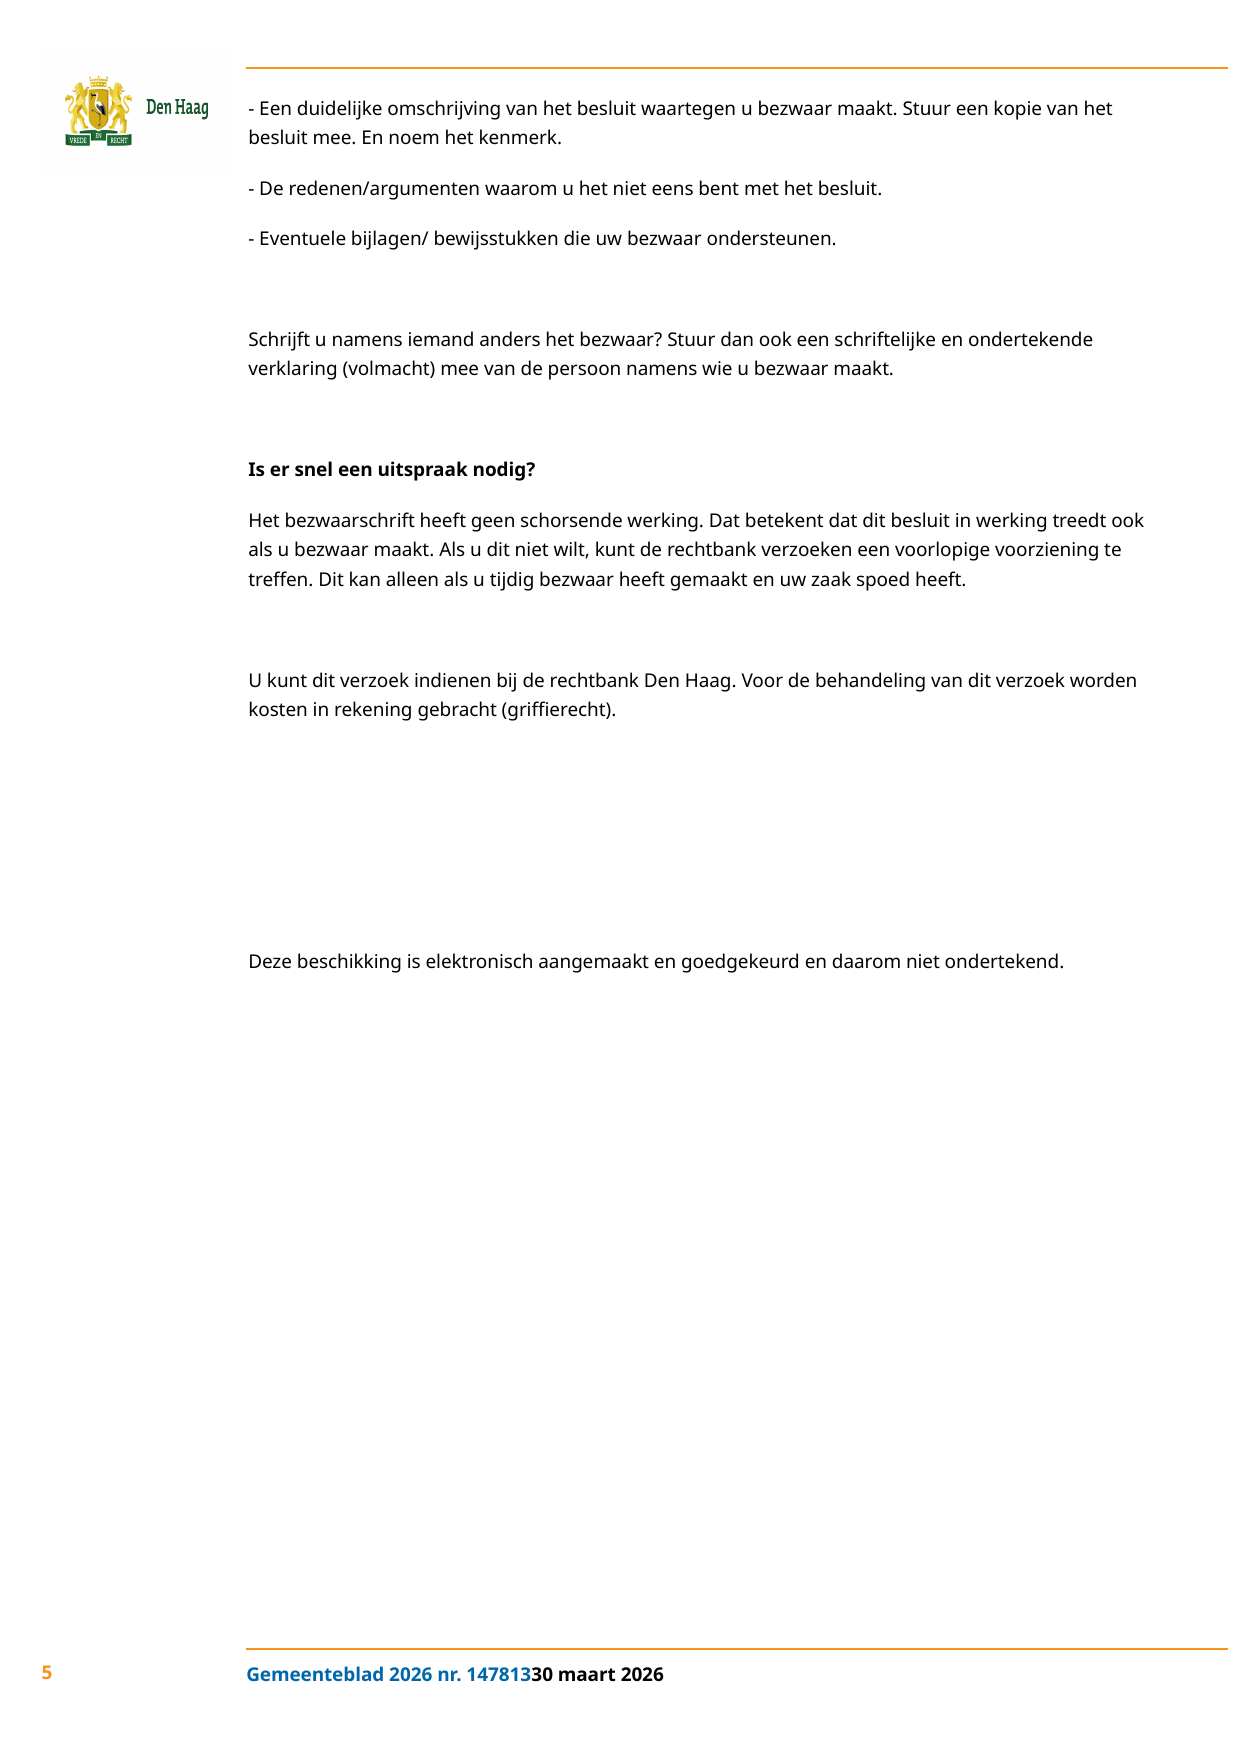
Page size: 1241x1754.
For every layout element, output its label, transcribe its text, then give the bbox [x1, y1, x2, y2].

text Is er snel een uitspraak nodig? [248, 456, 1152, 482]
text Schrijft u namens iemand anders het bezwaar? Stuur dan ook een schriftelijke en ondertekende verklaring (volmacht) mee van de persoon namens wie u bezwaar maakt. [248, 326, 1152, 381]
text - De redenen/argumenten waarom u het niet eens bent met het besluit. [248, 175, 1152, 201]
text - Een duidelijke omschrijving van het besluit waartegen u bezwaar maakt. Stuur een kopie van het besluit mee. En noem het kenmerk. [248, 95, 1152, 150]
text Deze beschikking is elektronisch aangemaakt en goedgekeurd en daarom niet ondertekend. [248, 948, 1152, 974]
text Het bezwaarschrift heeft geen schorsende werking. Dat betekent dat dit besluit in werking treedt ook als u bezwaar maakt. Als u dit niet wilt, kunt de rechtbank verzoeken een voorlopige voorziening te treffen. Dit kan alleen als u tijdig bezwaar heeft gemaakt en uw zaak spoed heeft. [248, 507, 1152, 592]
picture [41, 47, 231, 172]
text - Eventuele bijlagen/ bewijsstukken die uw bezwaar ondersteunen. [248, 225, 1152, 251]
text U kunt dit verzoek indienen bij de rechtbank Den Haag. Voor de behandeling van dit verzoek worden kosten in rekening gebracht (griffierecht). [248, 667, 1152, 722]
